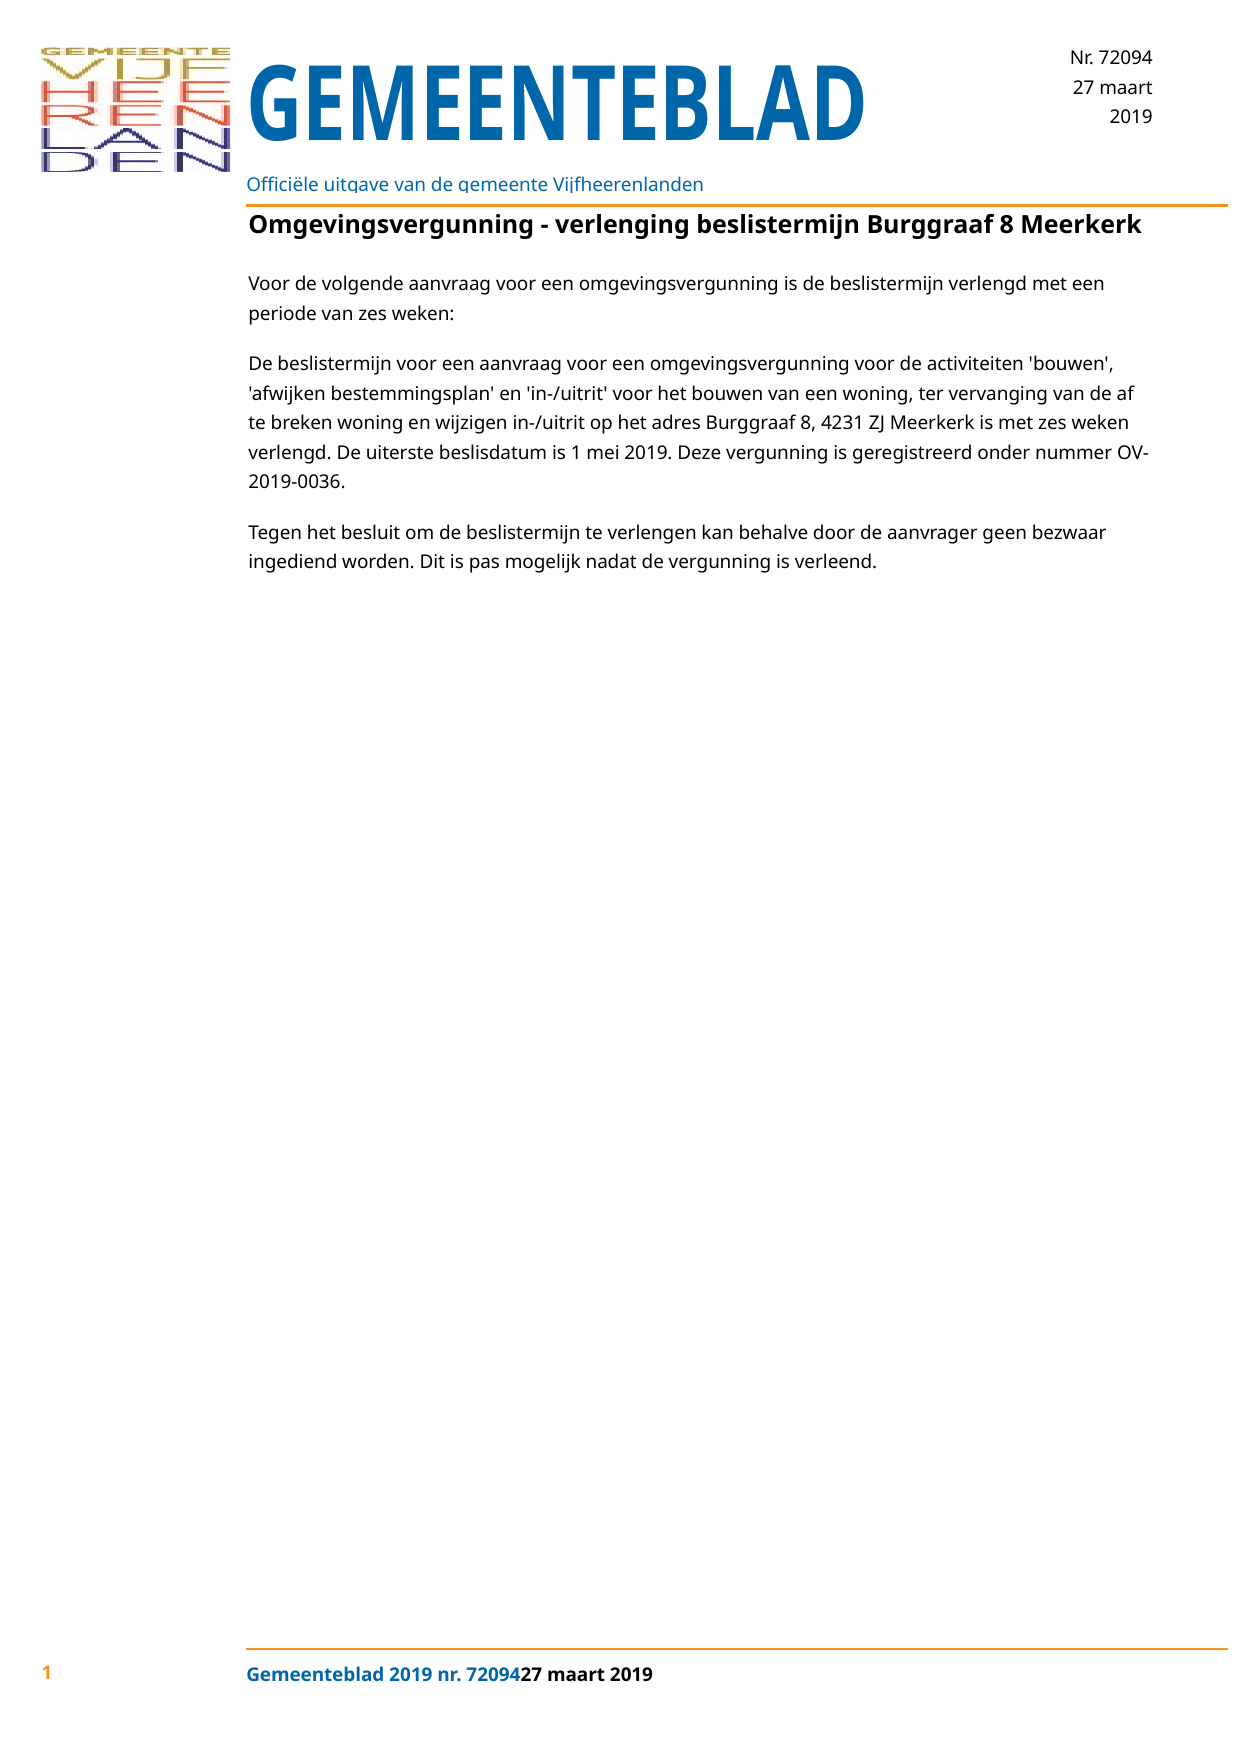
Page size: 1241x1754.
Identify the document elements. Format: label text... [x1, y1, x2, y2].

picture [41, 47, 231, 172]
text De beslistermijn voor een aanvraag voor een omgevingsvergunning voor de activiteiten 'bouwen', 'afwijken bestemmingsplan' en 'in-/uitrit' voor het bouwen van een woning, ter vervanging van de af te breken woning en wijzigen in-/uitrit op het adres Burggraaf 8, 4231 ZJ Meerkerk is met zes weken verlengd. De uiterste beslisdatum is 1 mei 2019. Deze vergunning is geregistreerd onder nummer OV-2019-0036. [248, 350, 1152, 494]
text Voor de volgende aanvraag voor een omgevingsvergunning is de beslistermijn verlengd met een periode van zes weken: [248, 270, 1152, 326]
text Omgevingsvergunning - verlenging beslistermijn Burggraaf 8 Meerkerk [248, 207, 1152, 241]
text Tegen het besluit om de beslistermijn te verlengen kan behalve door de aanvrager geen bezwaar ingediend worden. Dit is pas mogelijk nadat de vergunning is verleend. [248, 519, 1152, 574]
